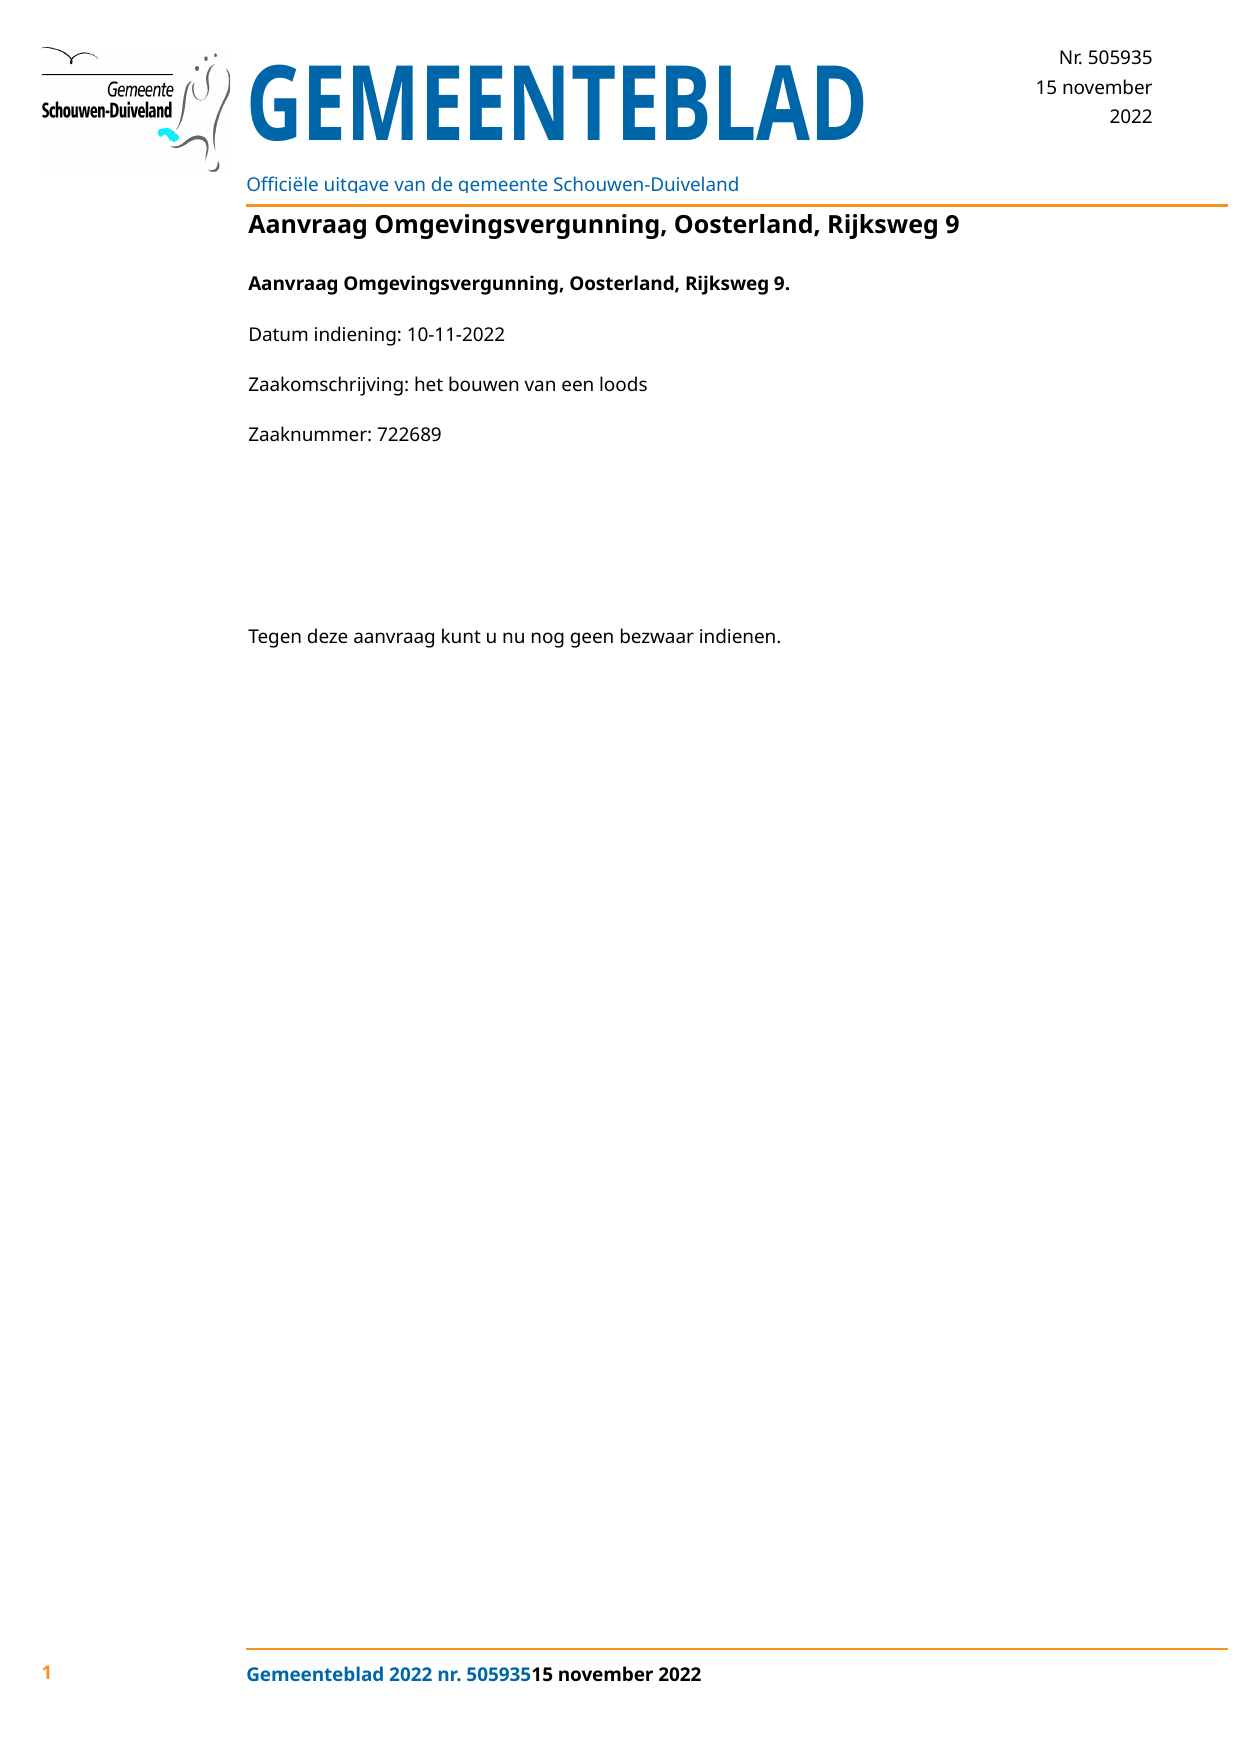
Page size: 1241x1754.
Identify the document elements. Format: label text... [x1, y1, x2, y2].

picture [41, 47, 231, 172]
text Tegen deze aanvraag kunt u nu nog geen bezwaar indienen. [248, 623, 1152, 649]
text Aanvraag Omgevingsvergunning, Oosterland, Rijksweg 9. [248, 270, 1152, 296]
text Datum indiening: 10-11-2022 [248, 321, 1152, 346]
text Zaaknummer: 722689 [248, 422, 1152, 447]
text Zaakomschrijving: het bouwen van een loods [248, 371, 1152, 397]
text Aanvraag Omgevingsvergunning, Oosterland, Rijksweg 9 [248, 207, 1152, 241]
